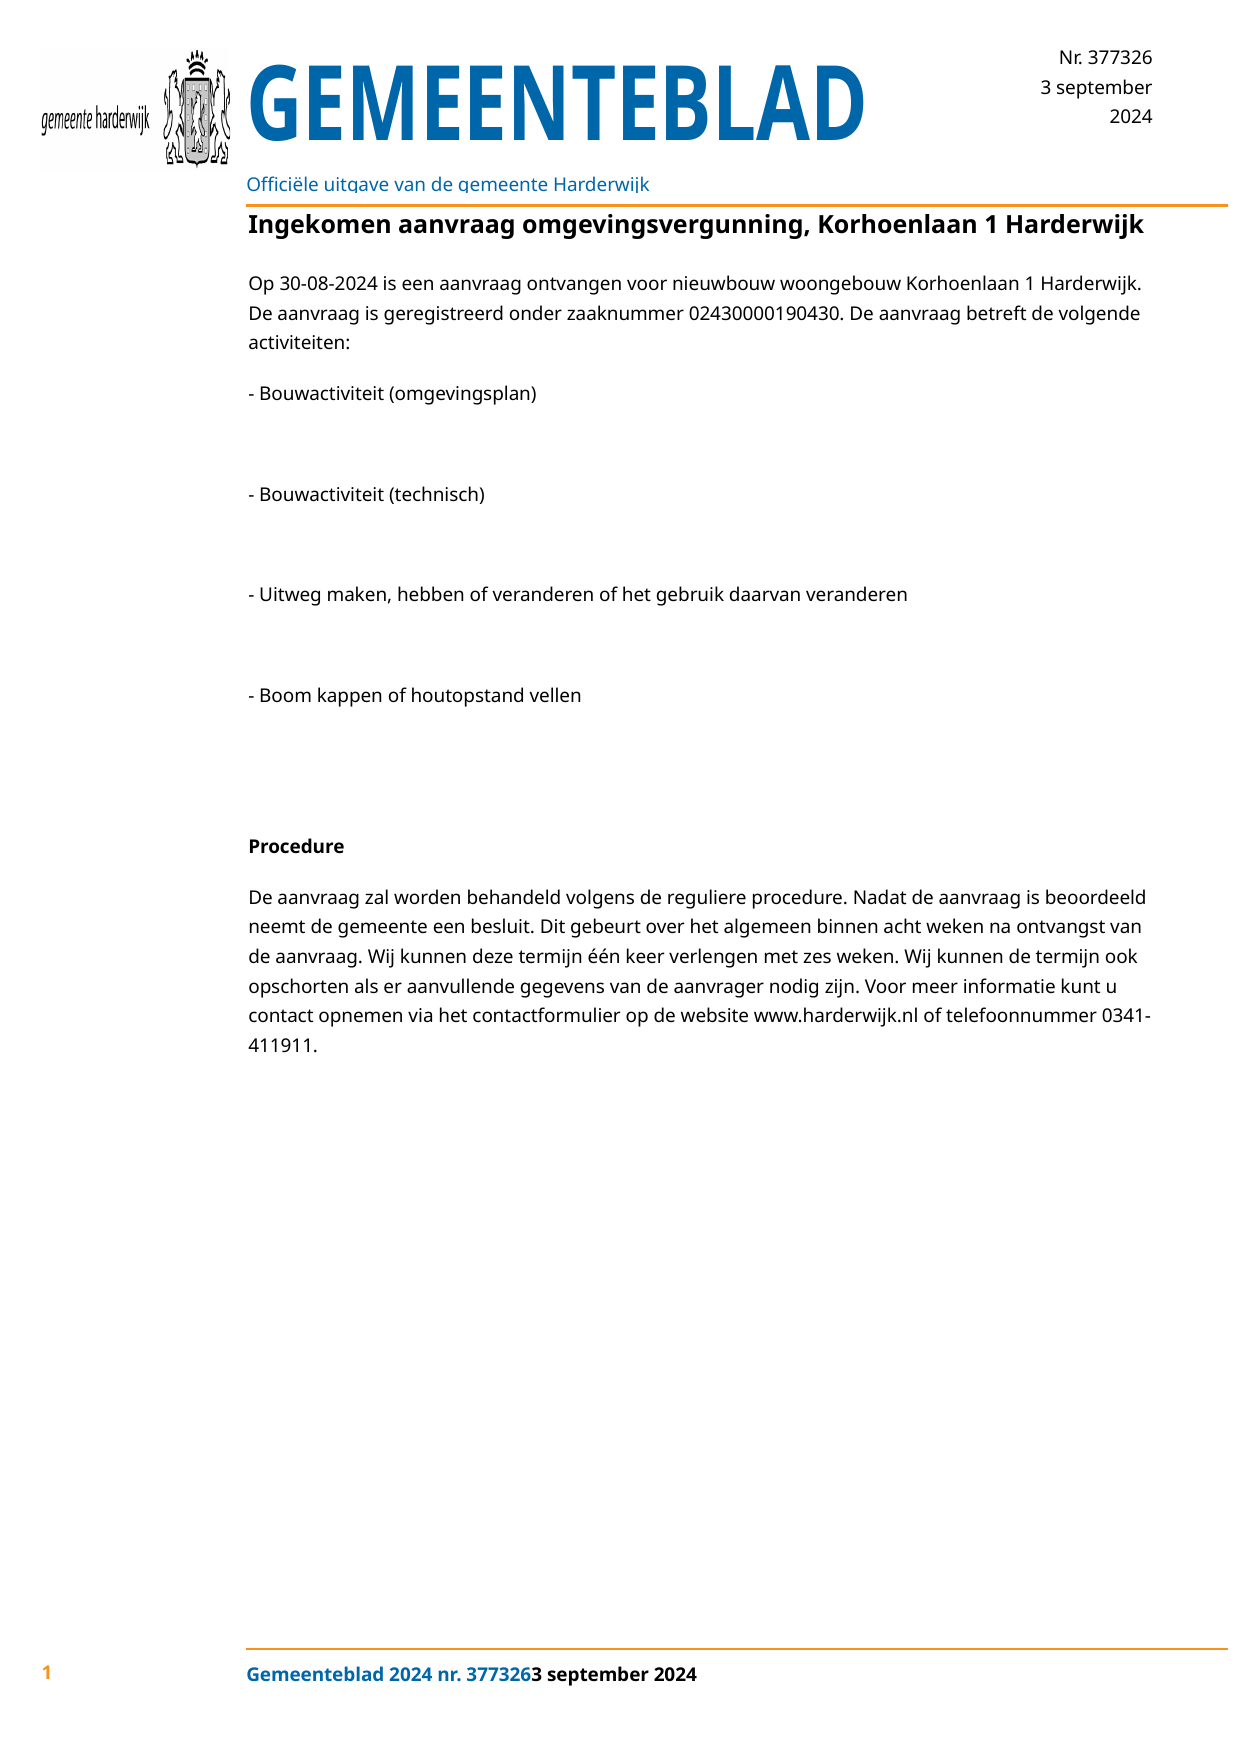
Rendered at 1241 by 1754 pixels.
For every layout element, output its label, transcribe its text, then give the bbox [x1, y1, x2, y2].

text - Bouwactiviteit (omgevingsplan) [248, 380, 1152, 406]
text - Bouwactiviteit (technisch) [248, 481, 1152, 506]
text Op 30-08-2024 is een aanvraag ontvangen voor nieuwbouw woongebouw Korhoenlaan 1 Harderwijk. De aanvraag is geregistreerd onder zaaknummer 02430000190430. De aanvraag betreft de volgende activiteiten: [248, 270, 1152, 355]
picture [41, 47, 231, 172]
text Procedure [248, 834, 1152, 859]
text - Uitweg maken, hebben of veranderen of het gebruik daarvan veranderen [248, 582, 1152, 607]
text De aanvraag zal worden behandeld volgens de reguliere procedure. Nadat de aanvraag is beoordeeld neemt de gemeente een besluit. Dit gebeurt over het algemeen binnen acht weken na ontvangst van de aanvraag. Wij kunnen deze termijn één keer verlengen met zes weken. Wij kunnen de termijn ook opschorten als er aanvullende gegevens van de aanvrager nodig zijn. Voor meer informatie kunt u contact opnemen via het contactformulier op de website www.harderwijk.nl of telefoonnummer 0341-411911. [248, 884, 1152, 1058]
text Ingekomen aanvraag omgevingsvergunning, Korhoenlaan 1 Harderwijk [248, 207, 1152, 241]
text - Boom kappen of houtopstand vellen [248, 682, 1152, 708]
